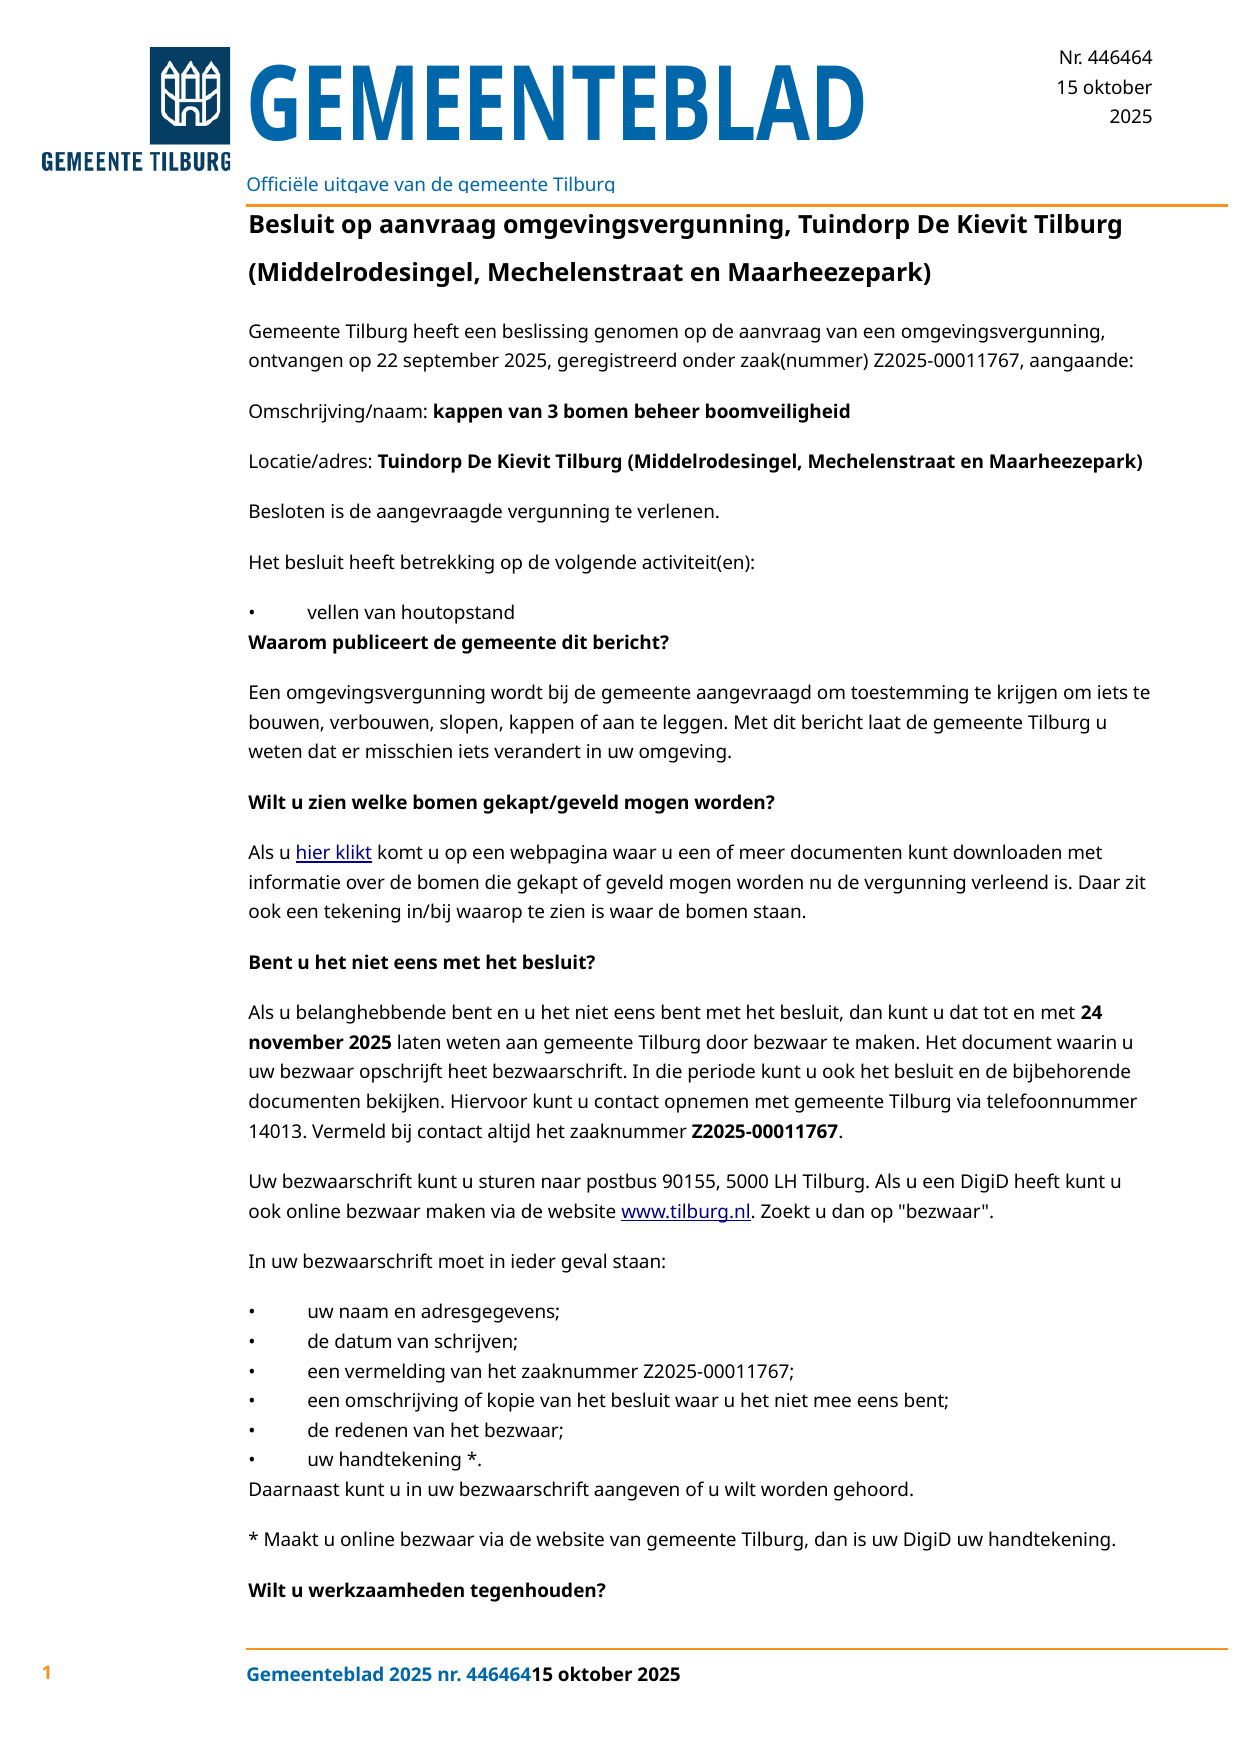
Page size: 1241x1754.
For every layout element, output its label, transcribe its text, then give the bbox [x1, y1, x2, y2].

text Bent u het niet eens met het besluit? [248, 949, 1152, 975]
list uw naam en adresgegevens; [248, 1299, 1152, 1324]
text In uw bezwaarschrift moet in ieder geval staan: [248, 1248, 1152, 1274]
list een omschrijving of kopie van het besluit waar u het niet mee eens bent; [248, 1387, 1152, 1413]
list vellen van houtopstand [248, 599, 1152, 625]
text Waarom publiceert de gemeente dit bericht? [248, 629, 1152, 655]
text Als u hier klikt komt u op een webpagina waar u een of meer documenten kunt downloaden met informatie over de bomen die gekapt of geveld mogen worden nu de vergunning verleend is. Daar zit ook een tekening in/bij waarop te zien is waar de bomen staan. [248, 839, 1152, 924]
text Wilt u zien welke bomen gekapt/geveld mogen worden? [248, 789, 1152, 815]
text Besloten is de aangevraagde vergunning te verlenen. [248, 499, 1152, 524]
text Daarnaast kunt u in uw bezwaarschrift aangeven of u wilt worden gehoord. [248, 1476, 1152, 1502]
text Besluit op aanvraag omgevingsvergunning, Tuindorp De Kievit Tilburg (Middelrodesingel, Mechelenstraat en Maarheezepark) [248, 207, 1152, 288]
text * Maakt u online bezwaar via de website van gemeente Tilburg, dan is uw DigiD uw handtekening. [248, 1527, 1152, 1552]
text Als u belanghebbende bent en u het niet eens bent met het besluit, dan kunt u dat tot en met 24 november 2025 laten weten aan gemeente Tilburg door bezwaar te maken. Het document waarin u uw bezwaar opschrijft heet bezwaarschrift. In die periode kunt u ook het besluit en de bijbehorende documenten bekijken. Hiervoor kunt u contact opnemen met gemeente Tilburg via telefoonnummer 14013. Vermeld bij contact altijd het zaaknummer Z2025-00011767. [248, 999, 1152, 1144]
list een vermelding van het zaaknummer Z2025-00011767; [248, 1358, 1152, 1384]
text Locatie/adres: Tuindorp De Kievit Tilburg (Middelrodesingel, Mechelenstraat en Maarheezepark) [248, 448, 1152, 474]
list de datum van schrijven; [248, 1328, 1152, 1354]
text Gemeente Tilburg heeft een beslissing genomen op de aanvraag van een omgevingsvergunning, ontvangen op 22 september 2025, geregistreerd onder zaak(nummer) Z2025-00011767, aangaande: [248, 318, 1152, 373]
text Uw bezwaarschrift kunt u sturen naar postbus 90155, 5000 LH Tilburg. Als u een DigiD heeft kunt u ook online bezwaar maken via de website www.tilburg.nl. Zoekt u dan op "bezwaar". [248, 1168, 1152, 1224]
list de redenen van het bezwaar; [248, 1417, 1152, 1443]
list uw handtekening *. [248, 1447, 1152, 1472]
text Wilt u werkzaamheden tegenhouden? [248, 1577, 1152, 1603]
text Een omgevingsvergunning wordt bij de gemeente aangevraagd om toestemming te krijgen om iets te bouwen, verbouwen, slopen, kappen of aan te leggen. Met dit bericht laat de gemeente Tilburg u weten dat er misschien iets verandert in uw omgeving. [248, 679, 1152, 764]
picture [41, 47, 231, 172]
text Omschrijving/naam: kappen van 3 bomen beheer boomveiligheid [248, 398, 1152, 424]
text Het besluit heeft betrekking op de volgende activiteit(en): [248, 549, 1152, 575]
